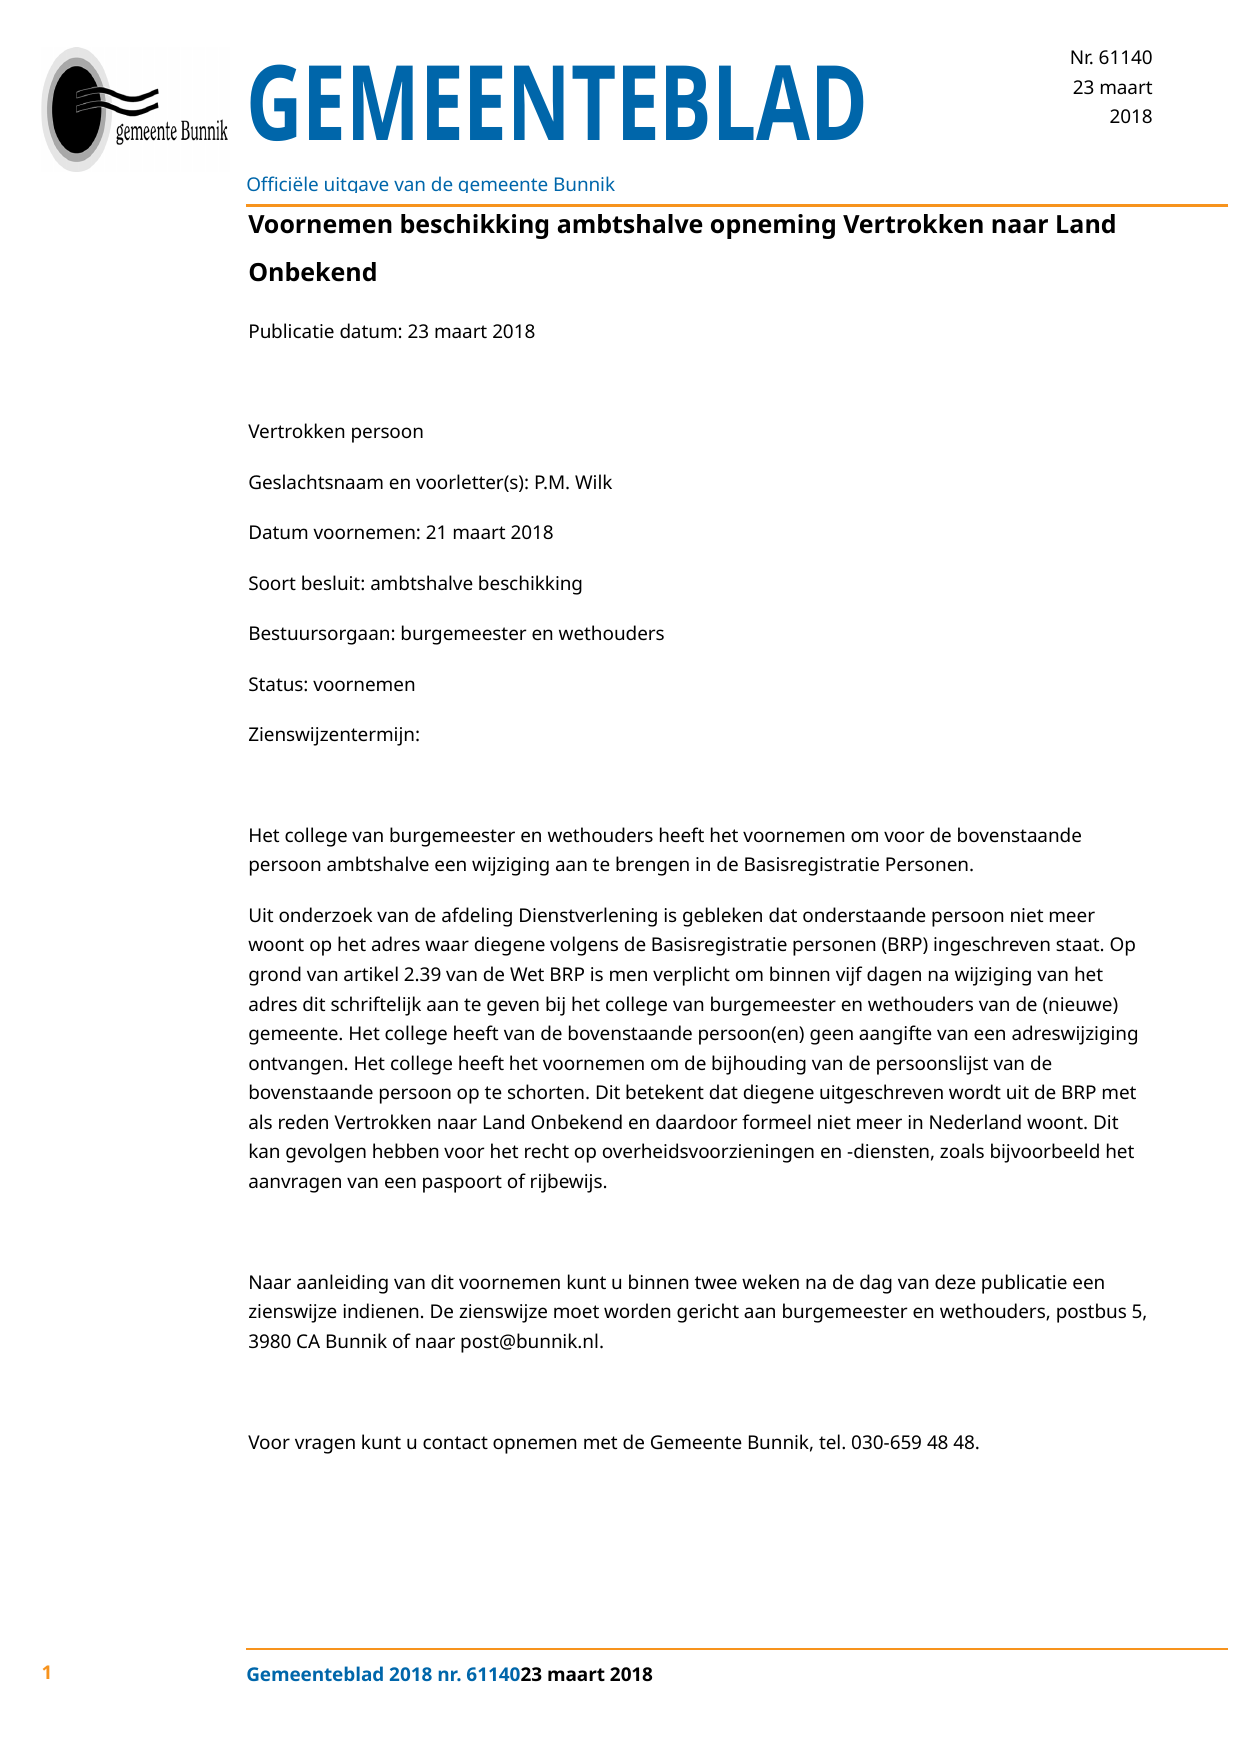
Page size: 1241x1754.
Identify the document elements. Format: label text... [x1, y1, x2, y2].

text Bestuursorgaan: burgemeester en wethouders [248, 620, 1152, 646]
text Vertrokken persoon [248, 419, 1152, 444]
text Status: voornemen [248, 671, 1152, 697]
picture [41, 47, 231, 172]
text Publicatie datum: 23 maart 2018 [248, 318, 1152, 344]
text Datum voornemen: 21 maart 2018 [248, 519, 1152, 545]
text Het college van burgemeester en wethouders heeft het voornemen om voor de bovenstaande persoon ambtshalve een wijziging aan te brengen in de Basisregistratie Personen. [248, 822, 1152, 877]
text Uit onderzoek van de afdeling Dienstverlening is gebleken dat onderstaande persoon niet meer woont op het adres waar diegene volgens de Basisregistratie personen (BRP) ingeschreven staat. Op grond van artikel 2.39 van de Wet BRP is men verplicht om binnen vijf dagen na wijziging van het adres dit schriftelijk aan te geven bij het college van burgemeester en wethouders van de (nieuwe) gemeente. Het college heeft van de bovenstaande persoon(en) geen aangifte van een adreswijziging ontvangen. Het college heeft het voornemen om de bijhouding van de persoonslijst van de bovenstaande persoon op te schorten. Dit betekent dat diegene uitgeschreven wordt uit de BRP met als reden Vertrokken naar Land Onbekend en daardoor formeel niet meer in Nederland woont. Dit kan gevolgen hebben voor het recht op overheidsvoorzieningen en -diensten, zoals bijvoorbeeld het aanvragen van een paspoort of rijbewijs. [248, 902, 1152, 1194]
text Zienswijzentermijn: [248, 721, 1152, 747]
text Soort besluit: ambtshalve beschikking [248, 570, 1152, 596]
text Voornemen beschikking ambtshalve opneming Vertrokken naar Land Onbekend [248, 207, 1152, 288]
text Geslachtsnaam en voorletter(s): P.M. Wilk [248, 469, 1152, 495]
text Naar aanleiding van dit voornemen kunt u binnen twee weken na de dag van deze publicatie een zienswijze indienen. De zienswijze moet worden gericht aan burgemeester en wethouders, postbus 5, 3980 CA Bunnik of naar post@bunnik.nl. [248, 1269, 1152, 1354]
text Voor vragen kunt u contact opnemen met de Gemeente Bunnik, tel. 030-659 48 48. [248, 1429, 1152, 1455]
